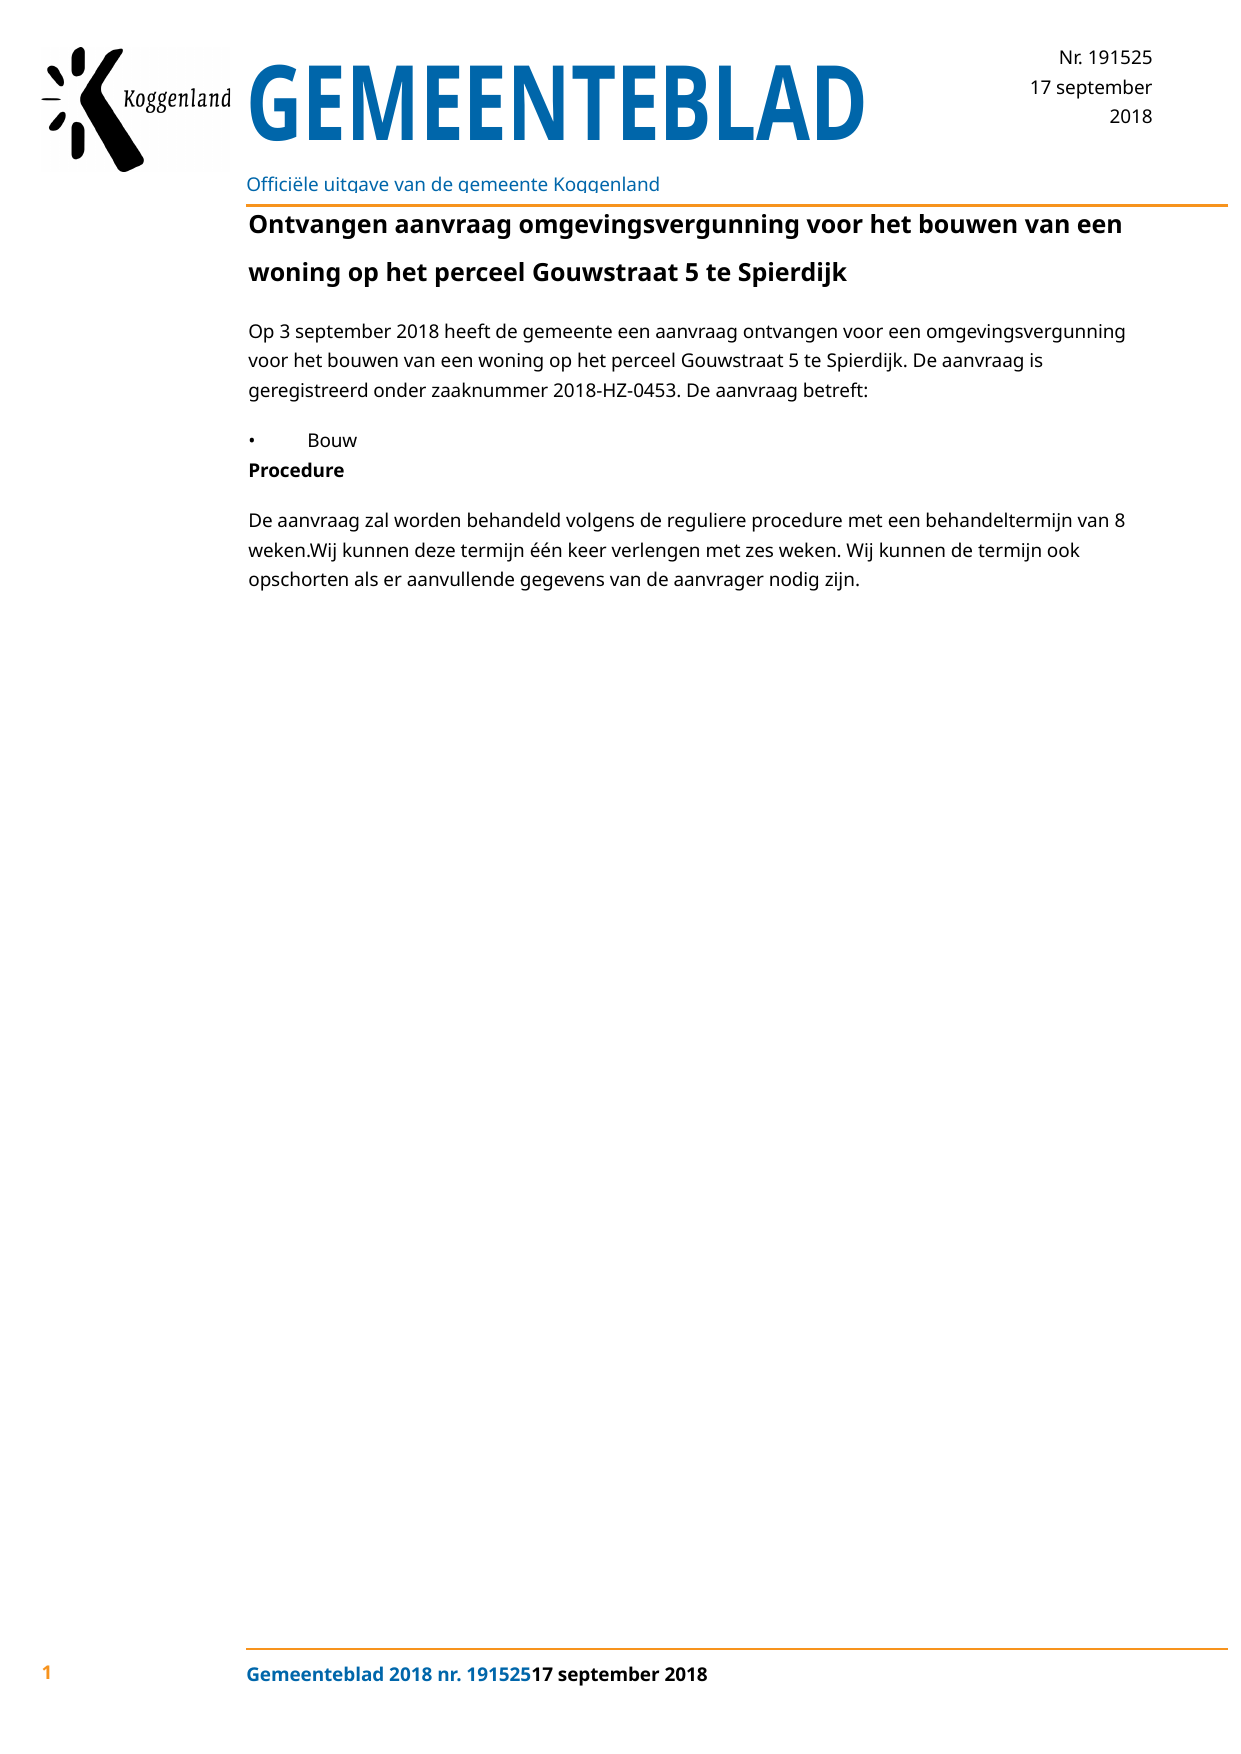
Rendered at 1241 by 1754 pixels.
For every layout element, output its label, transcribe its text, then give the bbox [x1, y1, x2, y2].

text Op 3 september 2018 heeft de gemeente een aanvraag ontvangen voor een omgevingsvergunning voor het bouwen van een woning op het perceel Gouwstraat 5 te Spierdijk. De aanvraag is geregistreerd onder zaaknummer 2018-HZ-0453. De aanvraag betreft: [248, 318, 1152, 403]
text De aanvraag zal worden behandeld volgens de reguliere procedure met een behandeltermijn van 8 weken.Wij kunnen deze termijn één keer verlengen met zes weken. Wij kunnen de termijn ook opschorten als er aanvullende gegevens van de aanvrager nodig zijn. [248, 507, 1152, 592]
text Ontvangen aanvraag omgevingsvergunning voor het bouwen van een woning op het perceel Gouwstraat 5 te Spierdijk [248, 207, 1152, 288]
list Bouw [248, 427, 1152, 453]
picture [41, 47, 231, 172]
text Procedure [248, 457, 1152, 483]
